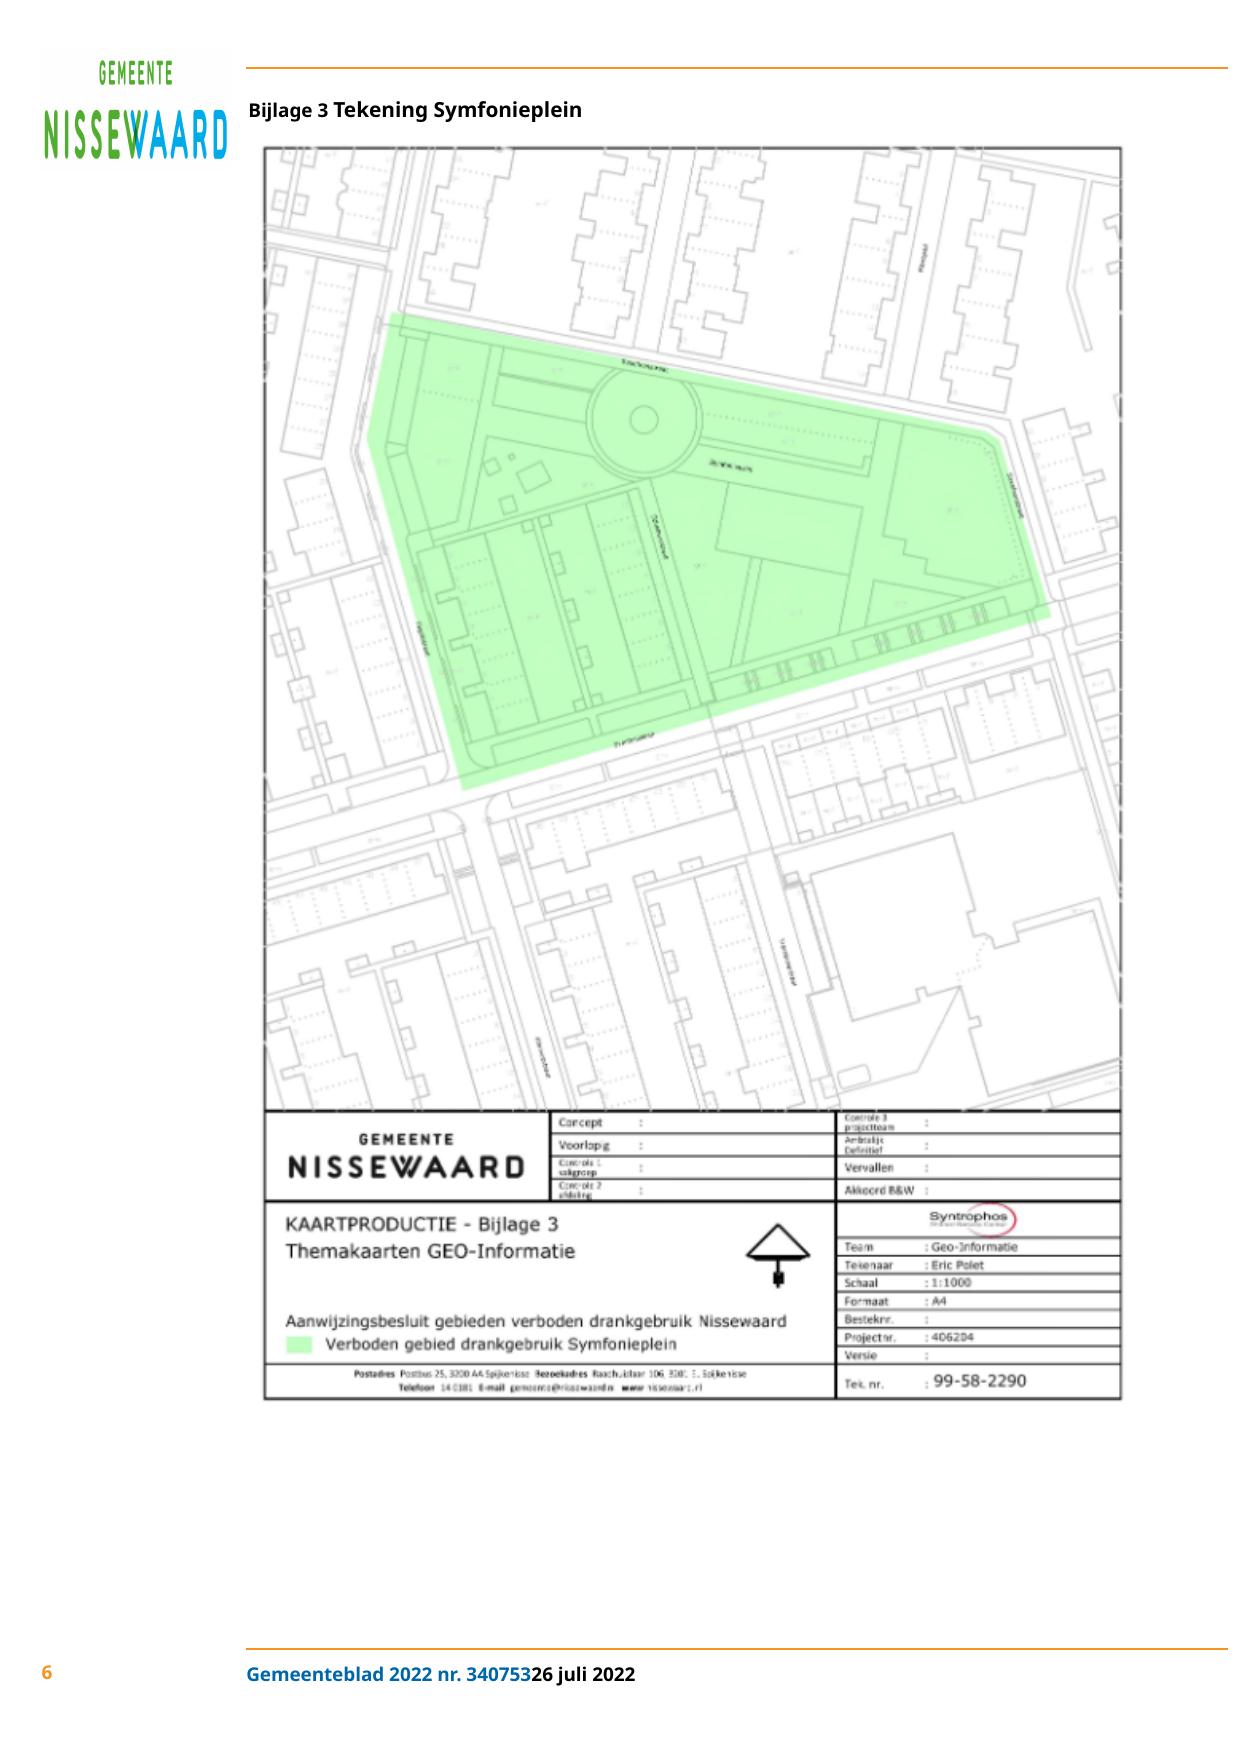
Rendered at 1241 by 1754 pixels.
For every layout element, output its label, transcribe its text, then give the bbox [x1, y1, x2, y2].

picture [248, 123, 1134, 1418]
text Bijlage 3 Tekening Symfonieplein [248, 95, 1152, 123]
picture [41, 47, 231, 172]
